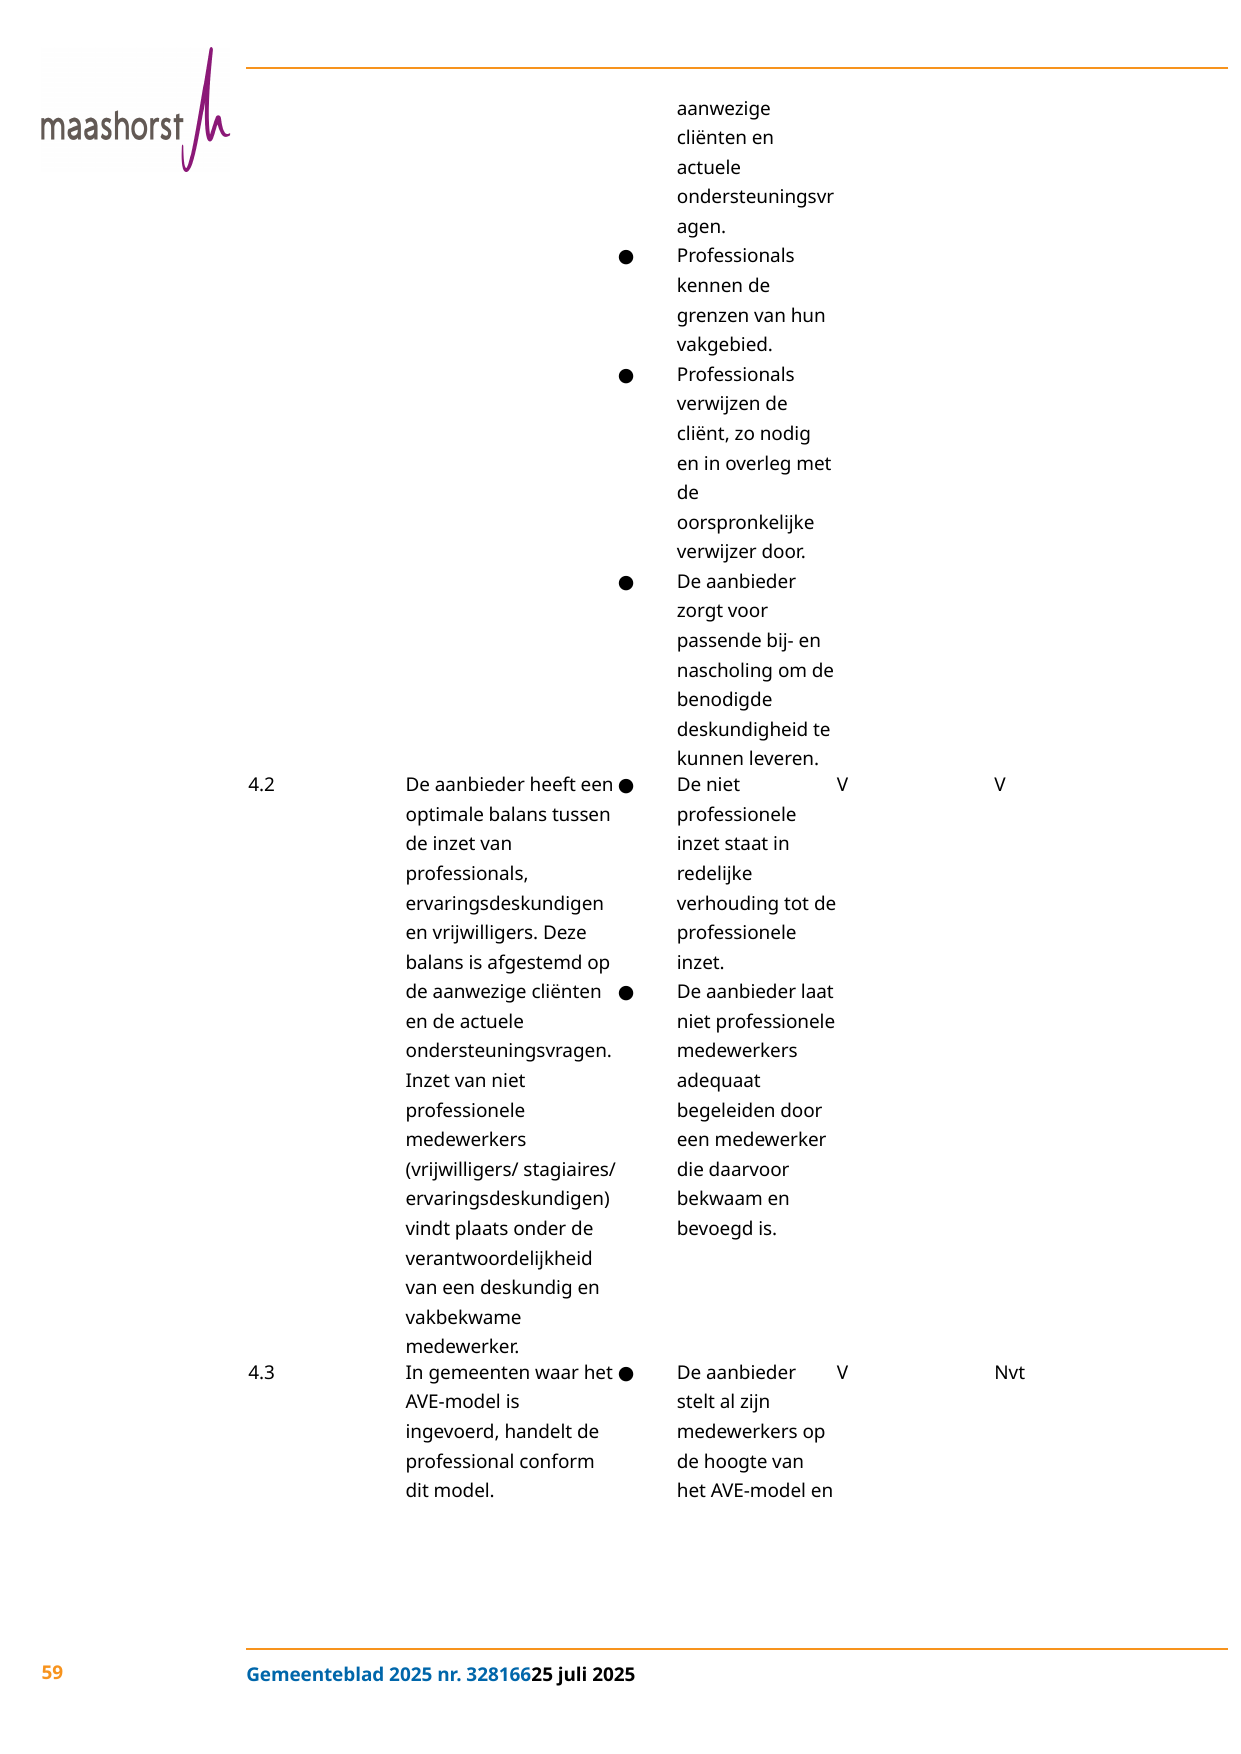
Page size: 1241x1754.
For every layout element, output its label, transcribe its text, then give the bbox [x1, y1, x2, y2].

table_cell [405, 95, 618, 771]
table_cell [248, 95, 405, 771]
table_cell V [837, 1359, 994, 1503]
table_cell De aanbieder heeft een optimale balans tussen de inzet van professionals, ervaringsdeskundigen en vrijwilligers. Deze balans is afgestemd op de aanwezige cliënten en de actuele ondersteuningsvragen. Inzet van niet professionele medewerkers (vrijwilligers/ stagiaires/ ervaringsdeskundigen) vindt plaats onder de verantwoordelijkheid van een deskundig en vakbekwame medewerker. [405, 771, 618, 1359]
table_cell 4.3 [248, 1359, 405, 1503]
table_cell In gemeenten waar het AVE-model is ingevoerd, handelt de professional conform dit model. [405, 1359, 618, 1503]
table_cell [994, 95, 1152, 771]
table_cell [837, 95, 994, 771]
table_cell De aanbieder stelt al zijn medewerkers op de hoogte van het AVE-model en [618, 1359, 837, 1503]
table_cell aanwezige cliënten en actuele ondersteuningsvragen. Professionals kennen de grenzen van hun vakgebied. Professionals verwijzen de cliënt, zo nodig en in overleg met de oorspronkelijke verwijzer door. De aanbieder zorgt voor passende bij- en nascholing om de benodigde deskundigheid te kunnen leveren. [618, 95, 837, 771]
table_cell 4.2 [248, 771, 405, 1359]
table_cell V [994, 771, 1152, 1359]
picture [41, 47, 231, 172]
table_cell De niet professionele inzet staat in redelijke verhouding tot de professionele inzet. De aanbieder laat niet professionele medewerkers adequaat begeleiden door een medewerker die daarvoor bekwaam en bevoegd is. [618, 771, 837, 1359]
table_cell V [837, 771, 994, 1359]
table_cell Nvt [994, 1359, 1152, 1503]
